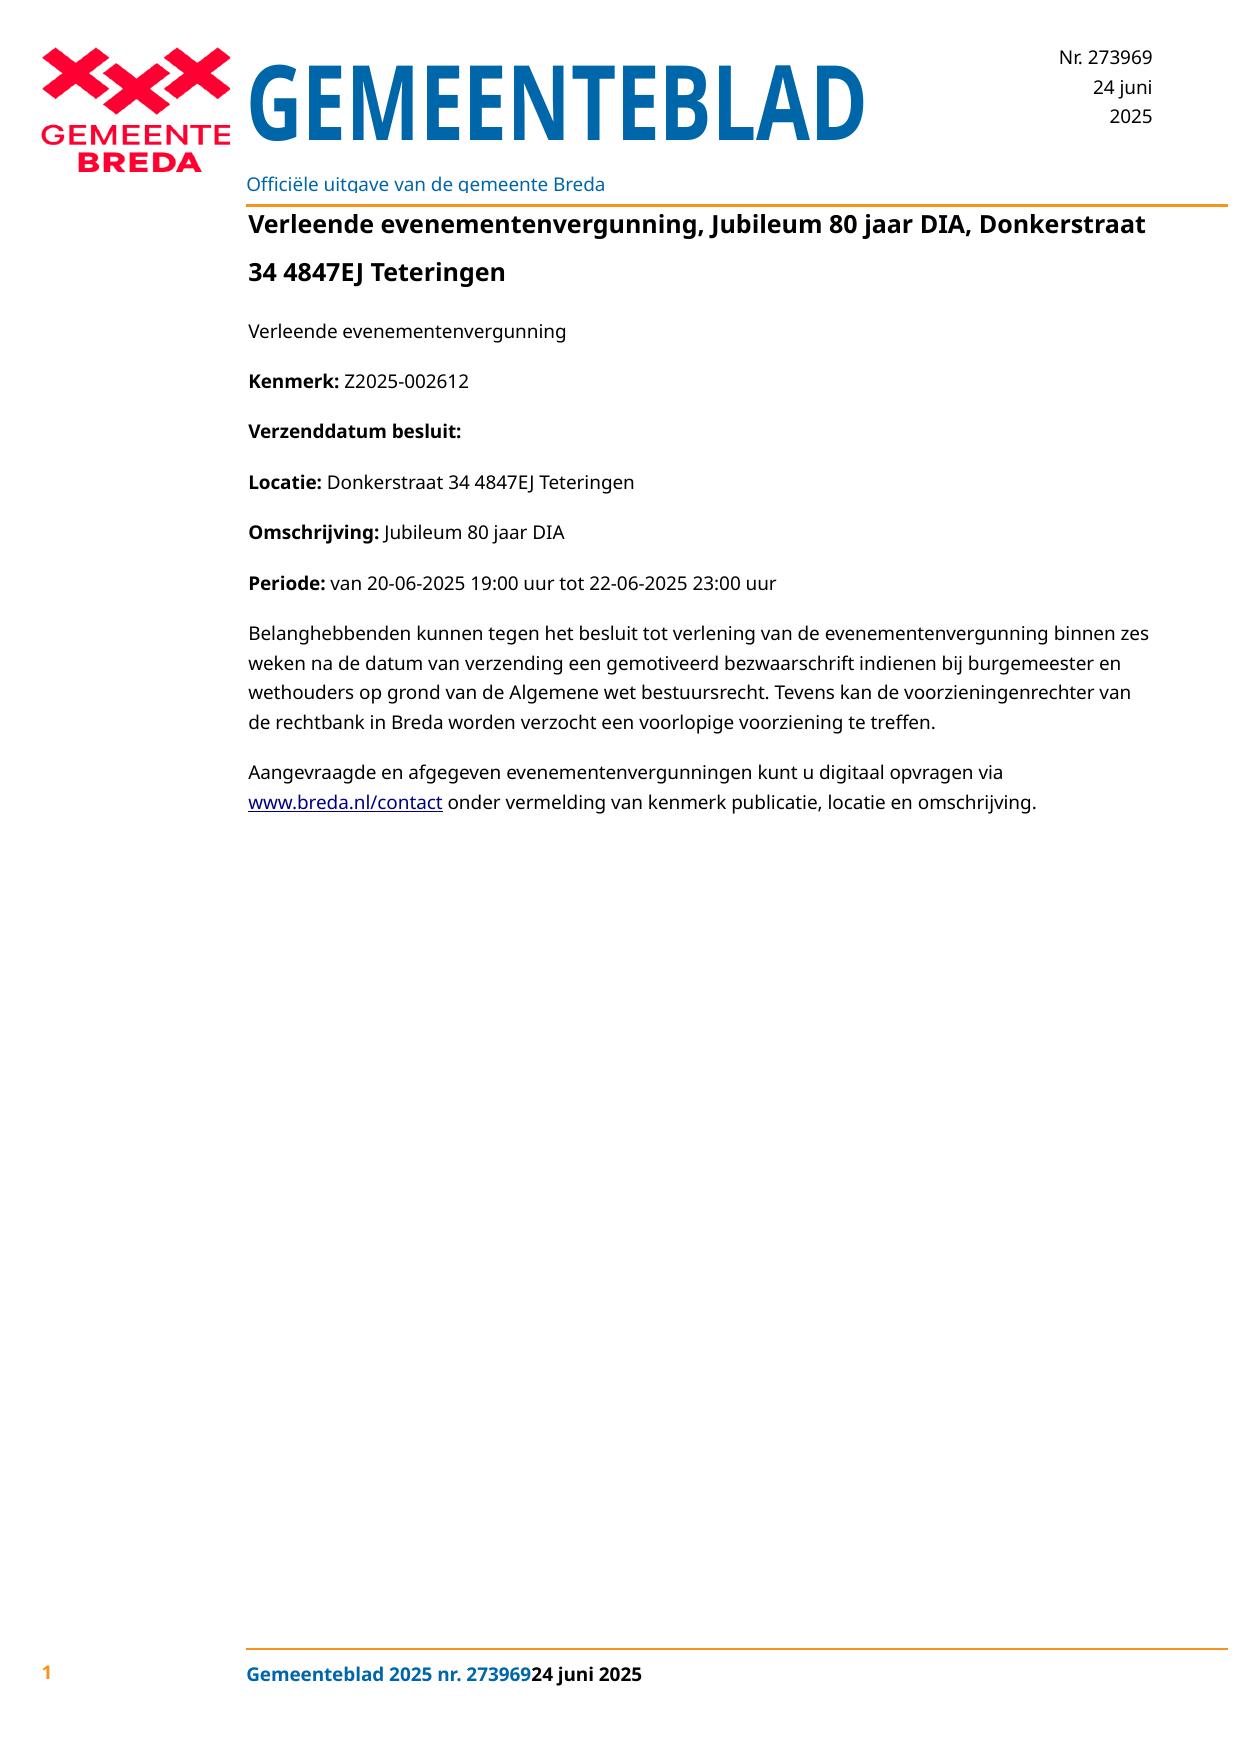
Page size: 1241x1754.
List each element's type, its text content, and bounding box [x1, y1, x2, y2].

text Verzenddatum besluit: [248, 419, 1152, 444]
text Verleende evenementenvergunning [248, 318, 1152, 344]
text Omschrijving: Jubileum 80 jaar DIA [248, 519, 1152, 545]
text Aangevraagde en afgegeven evenementenvergunningen kunt u digitaal opvragen via www.breda.nl/contact onder vermelding van kenmerk publicatie, locatie en omschrijving. [248, 759, 1152, 815]
text Verleende evenementenvergunning, Jubileum 80 jaar DIA, Donkerstraat 34 4847EJ Teteringen [248, 207, 1152, 288]
text Periode: van 20-06-2025 19:00 uur tot 22-06-2025 23:00 uur [248, 570, 1152, 596]
text Kenmerk: Z2025-002612 [248, 368, 1152, 394]
picture [41, 47, 231, 172]
text Locatie: Donkerstraat 34 4847EJ Teteringen [248, 469, 1152, 495]
text Belanghebbenden kunnen tegen het besluit tot verlening van de evenementenvergunning binnen zes weken na de datum van verzending een gemotiveerd bezwaarschrift indienen bij burgemeester en wethouders op grond van de Algemene wet bestuursrecht. Tevens kan de voorzieningenrechter van de rechtbank in Breda worden verzocht een voorlopige voorziening te treffen. [248, 620, 1152, 735]
